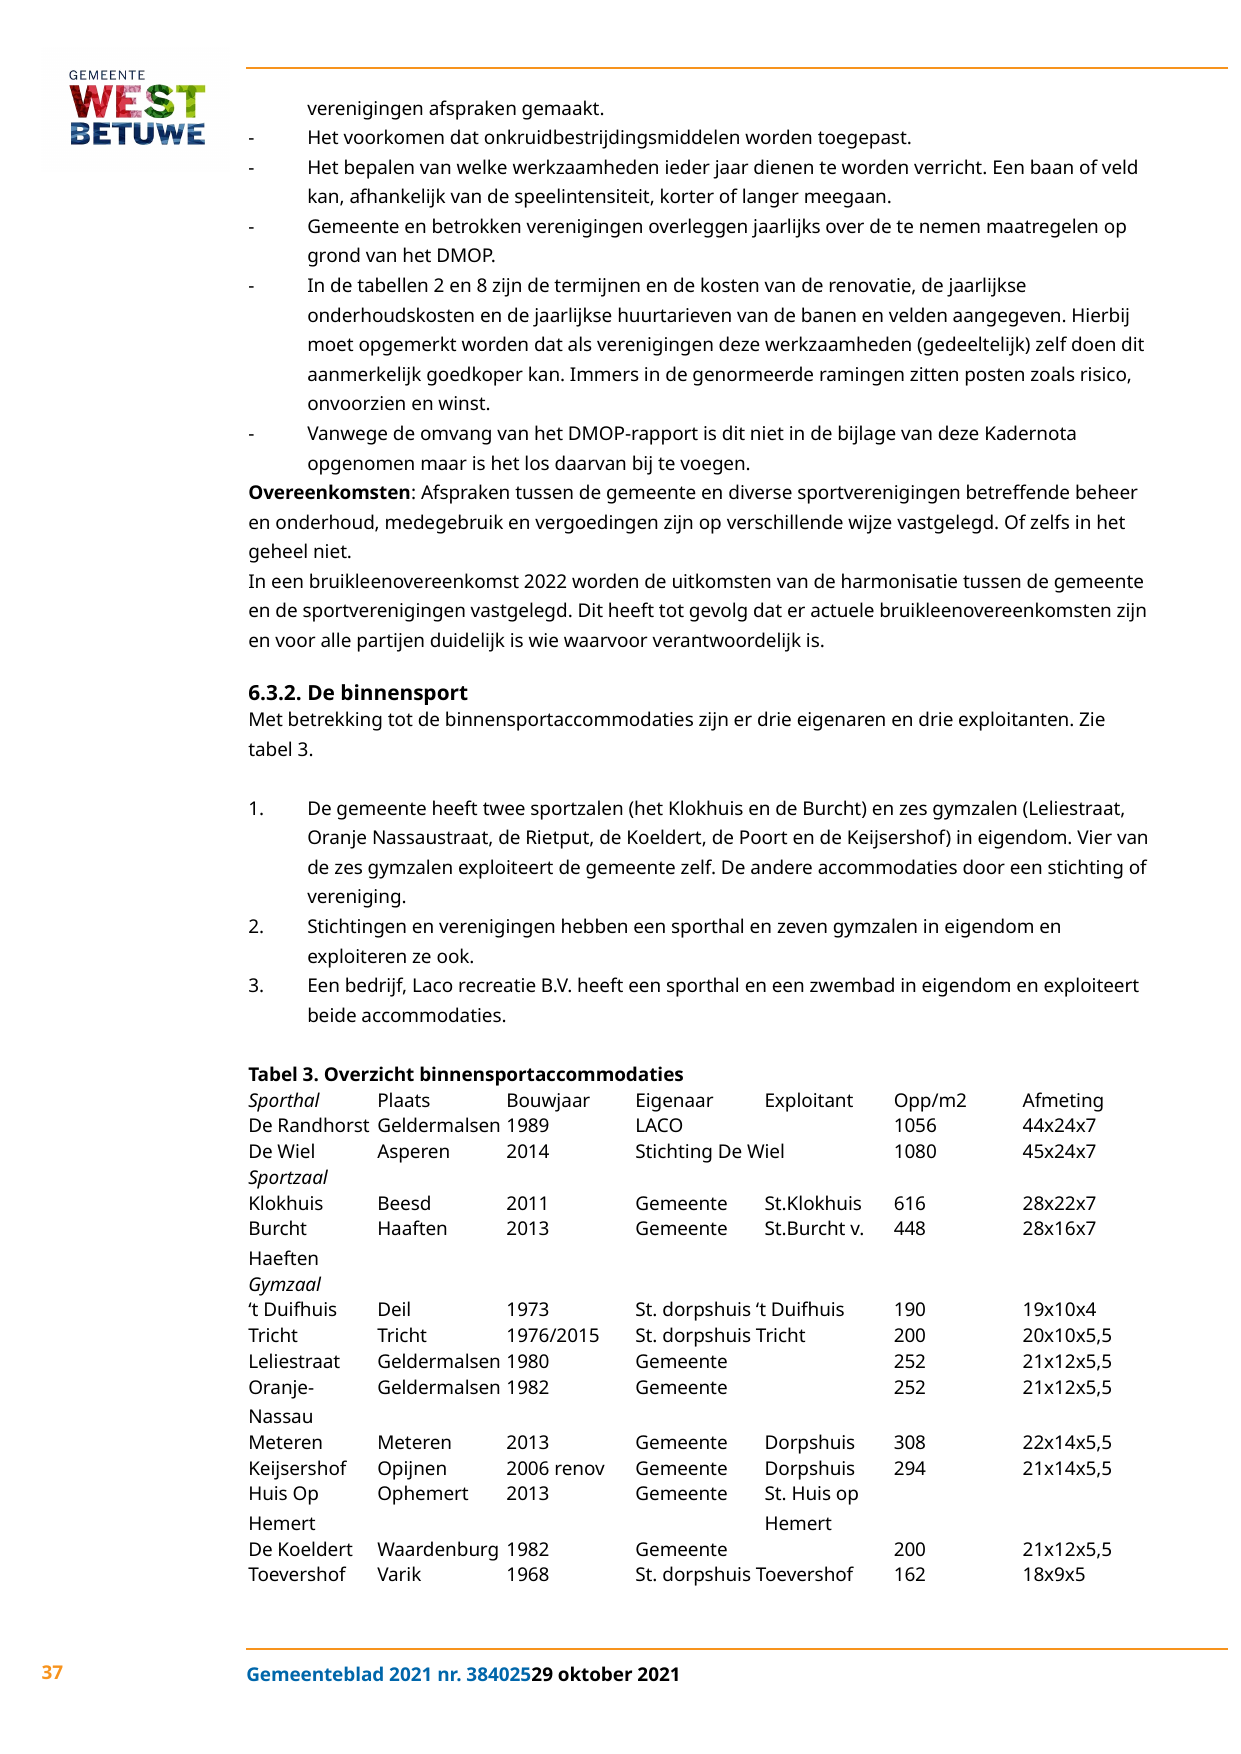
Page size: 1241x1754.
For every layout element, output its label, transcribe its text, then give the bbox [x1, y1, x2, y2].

table_cell 200 [894, 1323, 1022, 1348]
text 6.3.2. De binnensport [248, 678, 1152, 706]
table_cell 2013 [506, 1481, 635, 1536]
table_cell De Randhorst [248, 1113, 377, 1138]
table_cell Meteren [377, 1429, 506, 1455]
table_cell St. dorpshuis ‘t Duifhuis [635, 1297, 893, 1322]
table_cell 45x24x7 [1023, 1139, 1152, 1164]
table_cell 200 [894, 1536, 1022, 1562]
list Stichtingen en verenigingen hebben een sporthal en zeven gymzalen in eigendom en exploiteren ze ook. [248, 913, 1152, 968]
table_cell [894, 1164, 1152, 1190]
list verenigingen afspraken gemaakt. [248, 95, 1152, 121]
table_cell Gemeente [635, 1481, 764, 1536]
table_cell 1976/2015 [506, 1323, 635, 1348]
table_cell St.Burcht v. [764, 1216, 893, 1271]
table_cell St. dorpshuis Tricht [635, 1323, 893, 1348]
table_cell Waardenburg [377, 1536, 506, 1562]
list Het bepalen van welke werkzaamheden ieder jaar dienen te worden verricht. Een baan of veld kan, afhankelijk van de speelintensiteit, korter of langer meegaan. [248, 154, 1152, 209]
table_cell Geldermalsen [377, 1113, 506, 1138]
table_cell 20x10x5,5 [1023, 1323, 1152, 1348]
table_cell St. Huis op Hemert [764, 1481, 893, 1536]
table_cell Gemeente [635, 1216, 764, 1271]
table_cell Dorpshuis [764, 1429, 893, 1455]
table_cell 616 [894, 1190, 1022, 1216]
table_cell [894, 1481, 1022, 1536]
table_cell Gemeente [635, 1536, 893, 1562]
table_cell Oranje-Nassau [248, 1374, 377, 1429]
table_cell [635, 1164, 893, 1190]
table_cell Gemeente [635, 1429, 764, 1455]
table_cell 28x16x7 [1023, 1216, 1152, 1271]
table_cell Ophemert [377, 1481, 506, 1536]
table_cell 308 [894, 1429, 1022, 1455]
table_cell Asperen [377, 1139, 506, 1164]
table_cell ‘t Duifhuis [248, 1297, 377, 1322]
table_cell Toevershof [248, 1562, 377, 1587]
table_cell Tricht [248, 1323, 377, 1348]
table_cell 2006 renov [506, 1455, 635, 1481]
table_cell Gemeente [635, 1190, 764, 1216]
table_cell 2011 [506, 1190, 635, 1216]
list Een bedrijf, Laco recreatie B.V. heeft een sporthal en een zwembad in eigendom en exploiteert beide accommodaties. [248, 972, 1152, 1028]
table_cell Gemeente [635, 1455, 764, 1481]
table_cell Geldermalsen [377, 1348, 506, 1374]
table_cell Gymzaal [248, 1271, 377, 1297]
table_cell 2014 [506, 1139, 635, 1164]
table_cell Deil [377, 1297, 506, 1322]
table_cell 1980 [506, 1348, 635, 1374]
table_cell Gemeente [635, 1374, 893, 1429]
table_cell Beesd [377, 1190, 506, 1216]
table_cell Gemeente [635, 1348, 893, 1374]
table_cell [635, 1271, 893, 1297]
table_cell 1982 [506, 1374, 635, 1429]
table_cell 21x12x5,5 [1023, 1536, 1152, 1562]
table_cell 21x14x5,5 [1023, 1455, 1152, 1481]
table_cell 162 [894, 1562, 1022, 1587]
table_cell 22x14x5,5 [1023, 1429, 1152, 1455]
table_cell 18x9x5 [1023, 1562, 1152, 1587]
table_cell 21x12x5,5 [1023, 1374, 1152, 1429]
list In de tabellen 2 en 8 zijn de termijnen en de kosten van de renovatie, de jaarlijkse onderhoudskosten en de jaarlijkse huurtarieven van de banen en velden aangegeven. Hierbij moet opgemerkt worden dat als verenigingen deze werkzaamheden (gedeeltelijk) zelf doen dit aanmerkelijk goedkoper kan. Immers in de genormeerde ramingen zitten posten zoals risico, onvoorzien en winst. [248, 272, 1152, 416]
table_cell 190 [894, 1297, 1022, 1322]
table_cell Huis Op Hemert [248, 1481, 377, 1536]
text Met betrekking tot de binnensportaccommodaties zijn er drie eigenaren en drie exploitanten. Zie tabel 3. [248, 706, 1152, 761]
table_cell 1056 [894, 1113, 1022, 1138]
text Overeenkomsten: Afspraken tussen de gemeente en diverse sportverenigingen betreffende beheer en onderhoud, medegebruik en vergoedingen zijn op verschillende wijze vastgelegd. Of zelfs in het geheel niet. [248, 479, 1152, 564]
table_cell De Koeldert [248, 1536, 377, 1562]
text In een bruikleenovereenkomst 2022 worden de uitkomsten van de harmonisatie tussen de gemeente en de sportverenigingen vastgelegd. Dit heeft tot gevolg dat er actuele bruikleenovereenkomsten zijn en voor alle partijen duidelijk is wie waarvoor verantwoordelijk is. [248, 568, 1152, 653]
picture [41, 47, 231, 172]
list Gemeente en betrokken verenigingen overleggen jaarlijks over de te nemen maatregelen op grond van het DMOP. [248, 213, 1152, 268]
table_cell 21x12x5,5 [1023, 1348, 1152, 1374]
table_cell 19x10x4 [1023, 1297, 1152, 1322]
table_cell St.Klokhuis [764, 1190, 893, 1216]
table_cell 1982 [506, 1536, 635, 1562]
table_cell Dorpshuis [764, 1455, 893, 1481]
table_cell Tricht [377, 1323, 506, 1348]
table_cell St. dorpshuis Toevershof [635, 1562, 893, 1587]
table_cell Bouwjaar [506, 1087, 635, 1113]
table_cell Sporthal [248, 1087, 377, 1113]
list Vanwege de omvang van het DMOP-rapport is dit niet in de bijlage van deze Kadernota opgenomen maar is het los daarvan bij te voegen. [248, 420, 1152, 476]
table_cell Burcht Haeften [248, 1216, 377, 1271]
table_cell Eigenaar [635, 1087, 764, 1113]
table_cell 2013 [506, 1429, 635, 1455]
table_cell Opp/m2 [894, 1087, 1022, 1113]
table_cell [894, 1271, 1152, 1297]
table_cell 252 [894, 1348, 1022, 1374]
table_cell 1989 [506, 1113, 635, 1138]
table_cell Sportzaal [248, 1164, 377, 1190]
table_cell Haaften [377, 1216, 506, 1271]
table_cell Leliestraat [248, 1348, 377, 1374]
table_cell 44x24x7 [1023, 1113, 1152, 1138]
table_cell Exploitant [764, 1087, 893, 1113]
table_header Tabel 3. Overzicht binnensportaccommodaties [248, 1061, 1152, 1087]
table_cell [377, 1164, 635, 1190]
list De gemeente heeft twee sportzalen (het Klokhuis en de Burcht) en zes gymzalen (Leliestraat, Oranje Nassaustraat, de Rietput, de Koeldert, de Poort en de Keijsershof) in eigendom. Vier van de zes gymzalen exploiteert de gemeente zelf. De andere accommodaties door een stichting of vereniging. [248, 795, 1152, 909]
table_cell Afmeting [1023, 1087, 1152, 1113]
list Het voorkomen dat onkruidbestrijdingsmiddelen worden toegepast. [248, 124, 1152, 150]
table_cell Meteren [248, 1429, 377, 1455]
table_cell 294 [894, 1455, 1022, 1481]
table_cell LACO [635, 1113, 893, 1138]
table_cell Opijnen [377, 1455, 506, 1481]
table_cell 2013 [506, 1216, 635, 1271]
table_cell [377, 1271, 635, 1297]
table_cell 28x22x7 [1023, 1190, 1152, 1216]
table_cell 1973 [506, 1297, 635, 1322]
table_cell [1023, 1481, 1152, 1536]
table_cell 1968 [506, 1562, 635, 1587]
table_cell De Wiel [248, 1139, 377, 1164]
table_cell Geldermalsen [377, 1374, 506, 1429]
table_cell Stichting De Wiel [635, 1139, 893, 1164]
table_cell Klokhuis [248, 1190, 377, 1216]
table_cell 252 [894, 1374, 1022, 1429]
table_cell Varik [377, 1562, 506, 1587]
table_cell 1080 [894, 1139, 1022, 1164]
table_cell Plaats [377, 1087, 506, 1113]
table_cell 448 [894, 1216, 1022, 1271]
table_cell Keijsershof [248, 1455, 377, 1481]
